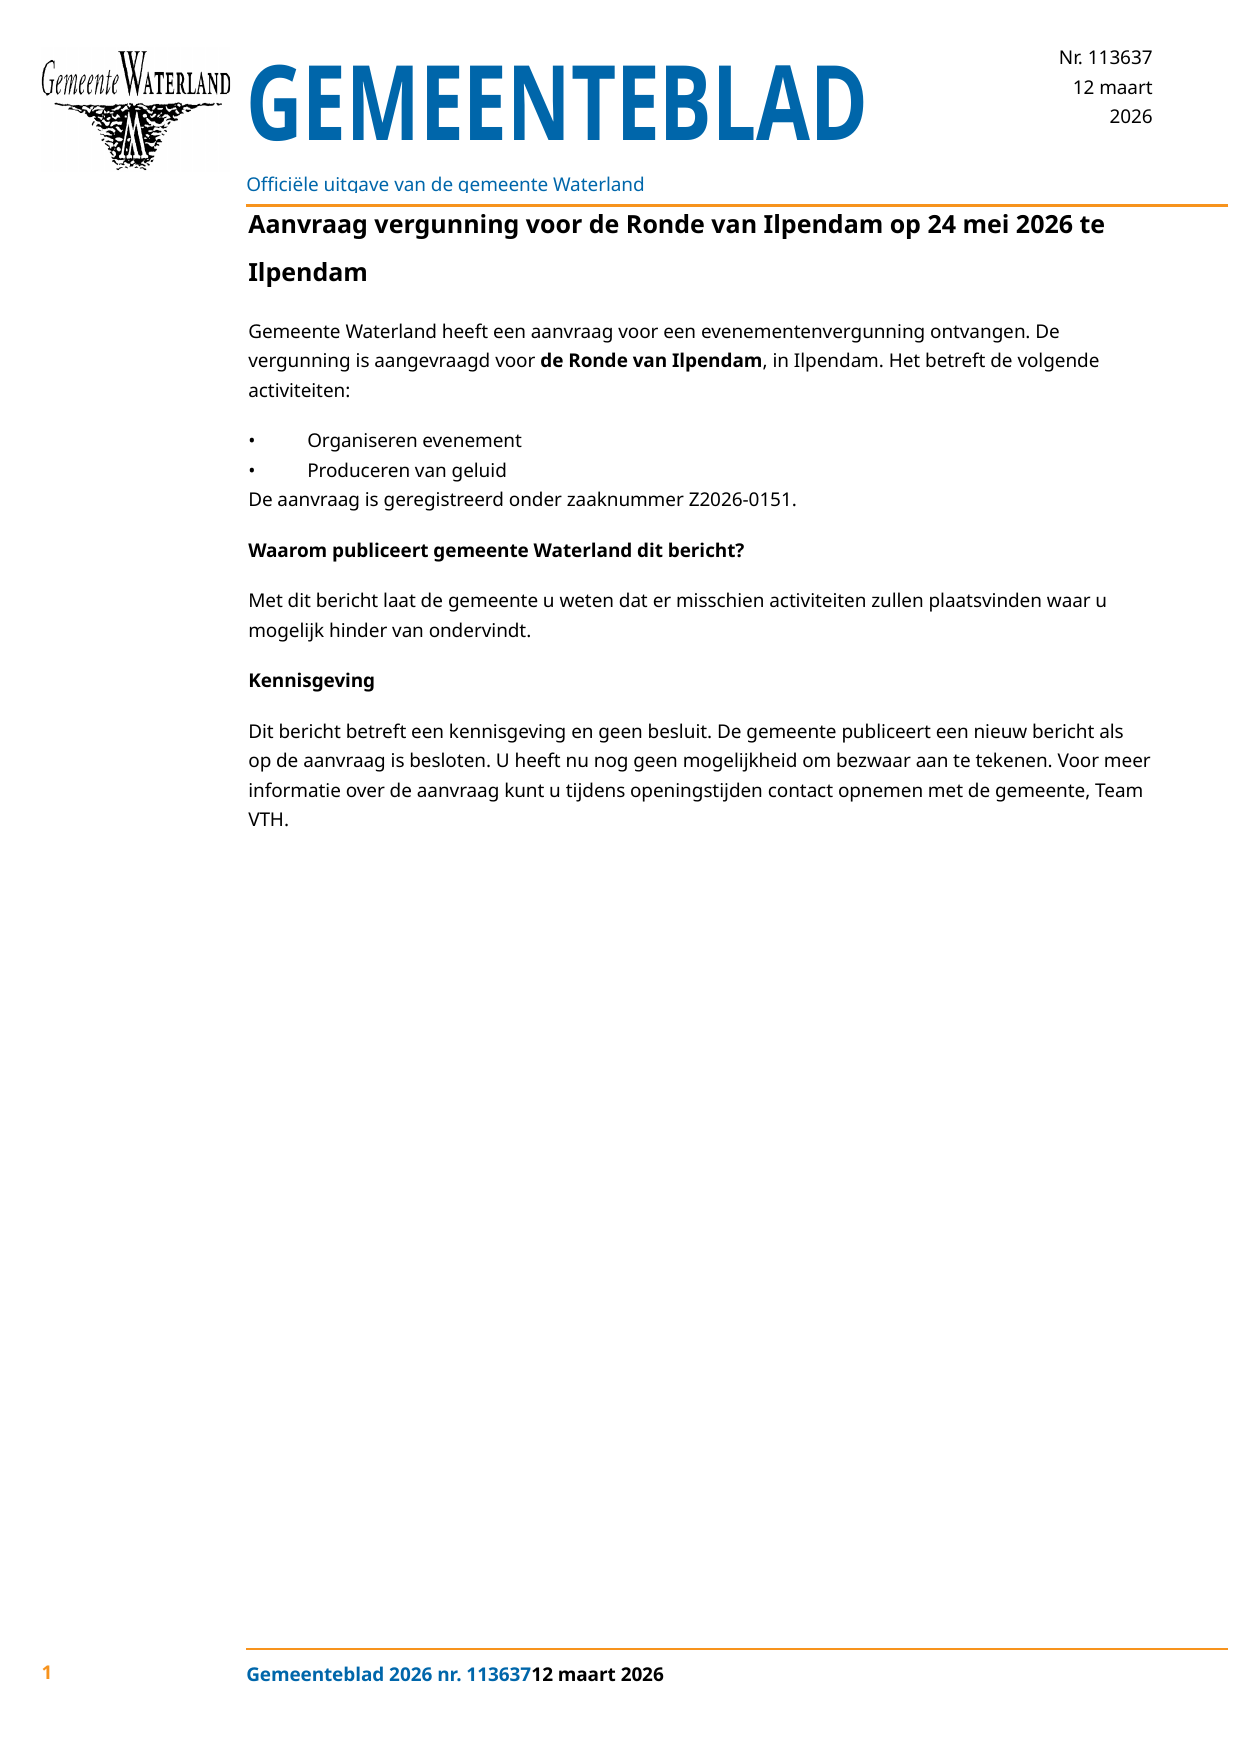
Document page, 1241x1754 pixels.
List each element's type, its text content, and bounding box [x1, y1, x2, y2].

text Kennisgeving [248, 667, 1152, 693]
text Gemeente Waterland heeft een aanvraag voor een evenementenvergunning ontvangen. De vergunning is aangevraagd voor de Ronde van Ilpendam, in Ilpendam. Het betreft de volgende activiteiten: [248, 318, 1152, 403]
list Produceren van geluid [248, 457, 1152, 483]
text Aanvraag vergunning voor de Ronde van Ilpendam op 24 mei 2026 te Ilpendam [248, 207, 1152, 288]
text Dit bericht betreft een kennisgeving en geen besluit. De gemeente publiceert een nieuw bericht als op de aanvraag is besloten. U heeft nu nog geen mogelijkheid om bezwaar aan te tekenen. Voor meer informatie over de aanvraag kunt u tijdens openingstijden contact opnemen met de gemeente, Team VTH. [248, 718, 1152, 832]
picture [41, 47, 231, 172]
text De aanvraag is geregistreerd onder zaaknummer Z2026-0151. [248, 487, 1152, 512]
list Organiseren evenement [248, 427, 1152, 453]
text Waarom publiceert gemeente Waterland dit bericht? [248, 537, 1152, 563]
text Met dit bericht laat de gemeente u weten dat er misschien activiteiten zullen plaatsvinden waar u mogelijk hinder van ondervindt. [248, 587, 1152, 643]
